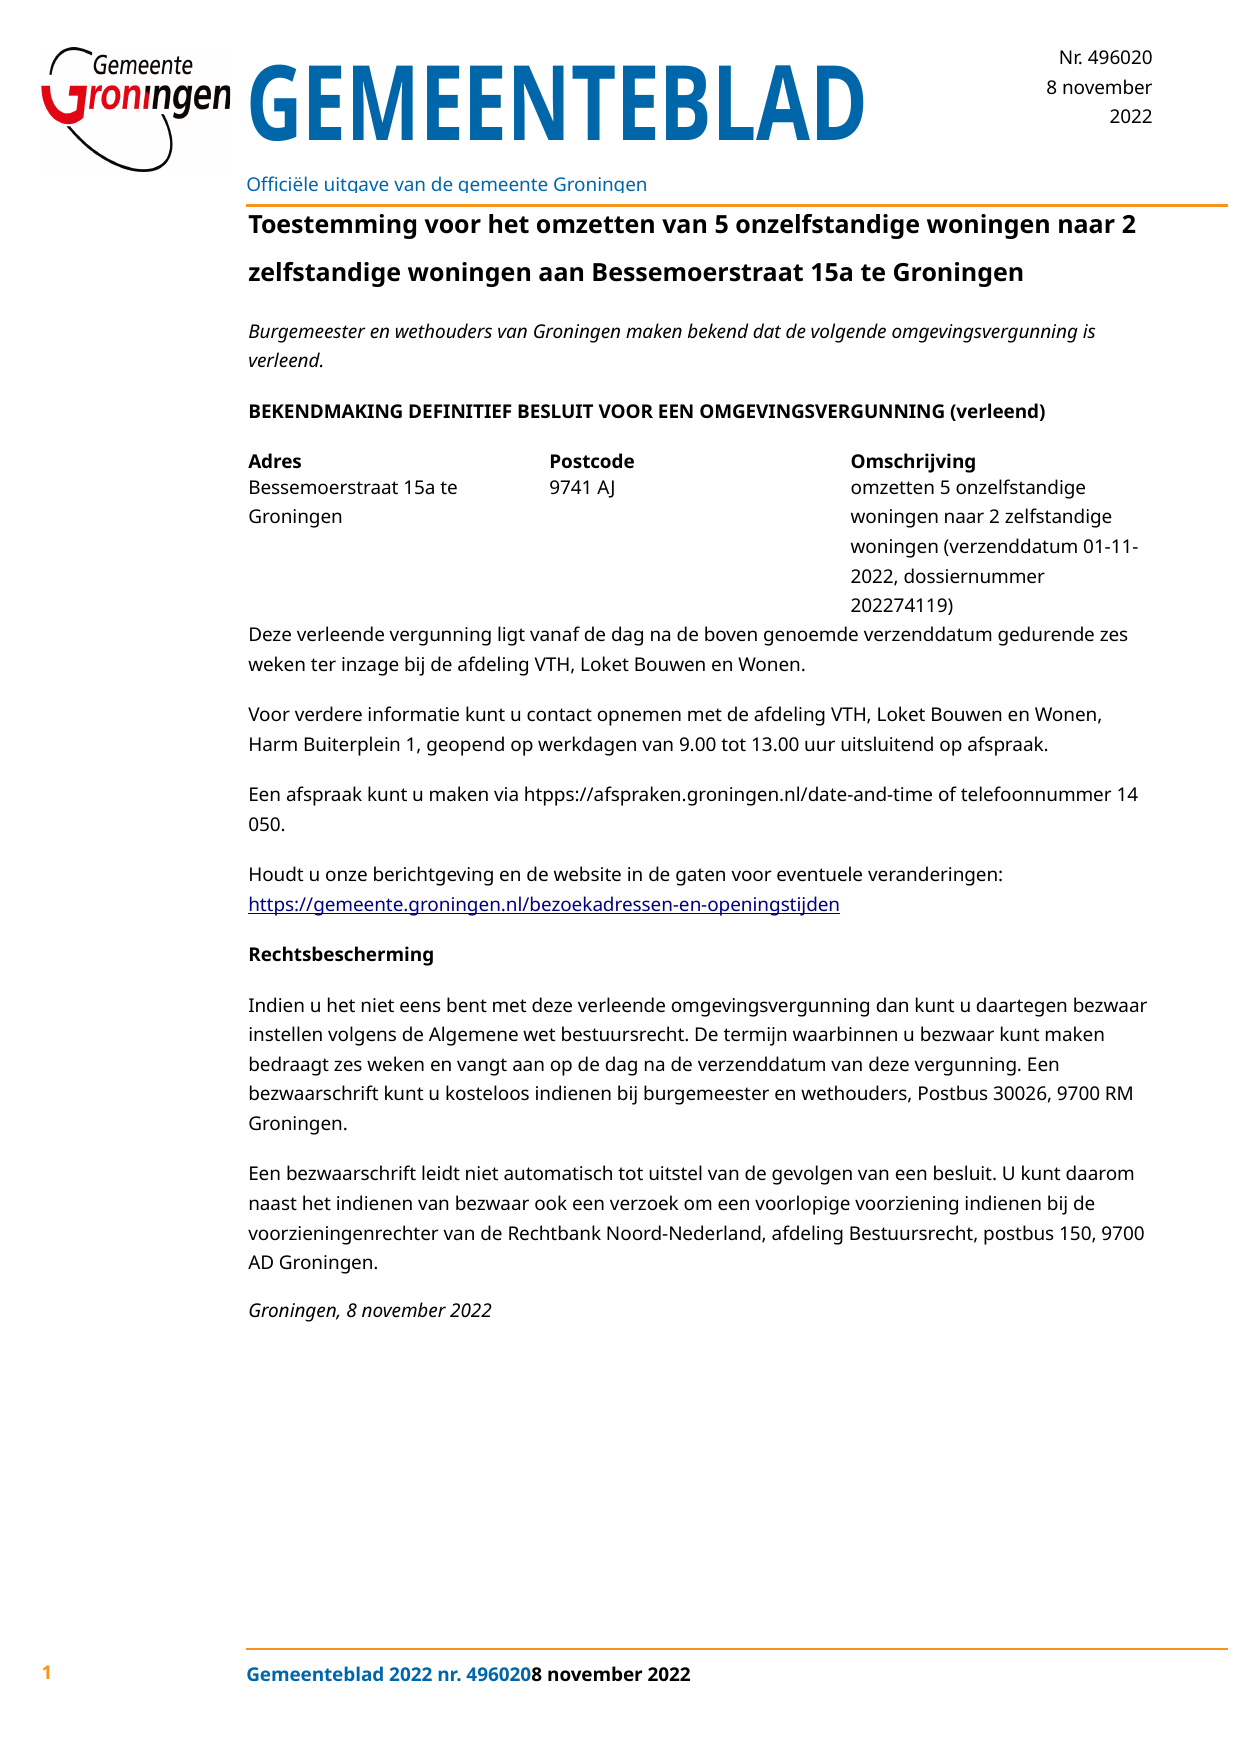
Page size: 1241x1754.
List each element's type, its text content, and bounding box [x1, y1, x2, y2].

table_cell 9741 AJ [549, 474, 850, 618]
text Deze verleende vergunning ligt vanaf de dag na de boven genoemde verzenddatum gedurende zes weken ter inzage bij de afdeling VTH, Loket Bouwen en Wonen. [248, 621, 1152, 677]
table_cell Bessemoerstraat 15a te Groningen [248, 474, 549, 618]
table_header Omschrijving [850, 449, 1152, 474]
text Burgemeester en wethouders van Groningen maken bekend dat de volgende omgevingsvergunning is verleend. [248, 318, 1152, 373]
text Groningen, 8 november 2022 [248, 1297, 1152, 1323]
text Een afspraak kunt u maken via htpps://afspraken.groningen.nl/date-and-time of telefoonnummer 14 050. [248, 781, 1152, 837]
table_header Postcode [549, 449, 850, 474]
picture [41, 47, 231, 172]
text Een bezwaarschrift leidt niet automatisch tot uitstel van de gevolgen van een besluit. U kunt daarom naast het indienen van bezwaar ook een verzoek om een voorlopige voorziening indienen bij de voorzieningenrechter van de Rechtbank Noord-Nederland, afdeling Bestuursrecht, postbus 150, 9700 AD Groningen. [248, 1161, 1152, 1275]
text Toestemming voor het omzetten van 5 onzelfstandige woningen naar 2 zelfstandige woningen aan Bessemoerstraat 15a te Groningen [248, 207, 1152, 288]
text Houdt u onze berichtgeving en de website in de gaten voor eventuele veranderingen: https://gemeente.groningen.nl/bezoekadressen-en-openingstijden [248, 861, 1152, 917]
table_cell omzetten 5 onzelfstandige woningen naar 2 zelfstandige woningen (verzenddatum 01-11-2022, dossiernummer 202274119) [850, 474, 1152, 618]
text Rechtsbescherming [248, 941, 1152, 967]
table_header Adres [248, 449, 549, 474]
text BEKENDMAKING DEFINITIEF BESLUIT VOOR EEN OMGEVINGSVERGUNNING (verleend) [248, 398, 1152, 424]
text Indien u het niet eens bent met deze verleende omgevingsvergunning dan kunt u daartegen bezwaar instellen volgens de Algemene wet bestuursrecht. De termijn waarbinnen u bezwaar kunt maken bedraagt zes weken en vangt aan op de dag na de verzenddatum van deze vergunning. Een bezwaarschrift kunt u kosteloos indienen bij burgemeester en wethouders, Postbus 30026, 9700 RM Groningen. [248, 992, 1152, 1136]
text Voor verdere informatie kunt u contact opnemen met de afdeling VTH, Loket Bouwen en Wonen, Harm Buiterplein 1, geopend op werkdagen van 9.00 tot 13.00 uur uitsluitend op afspraak. [248, 701, 1152, 757]
